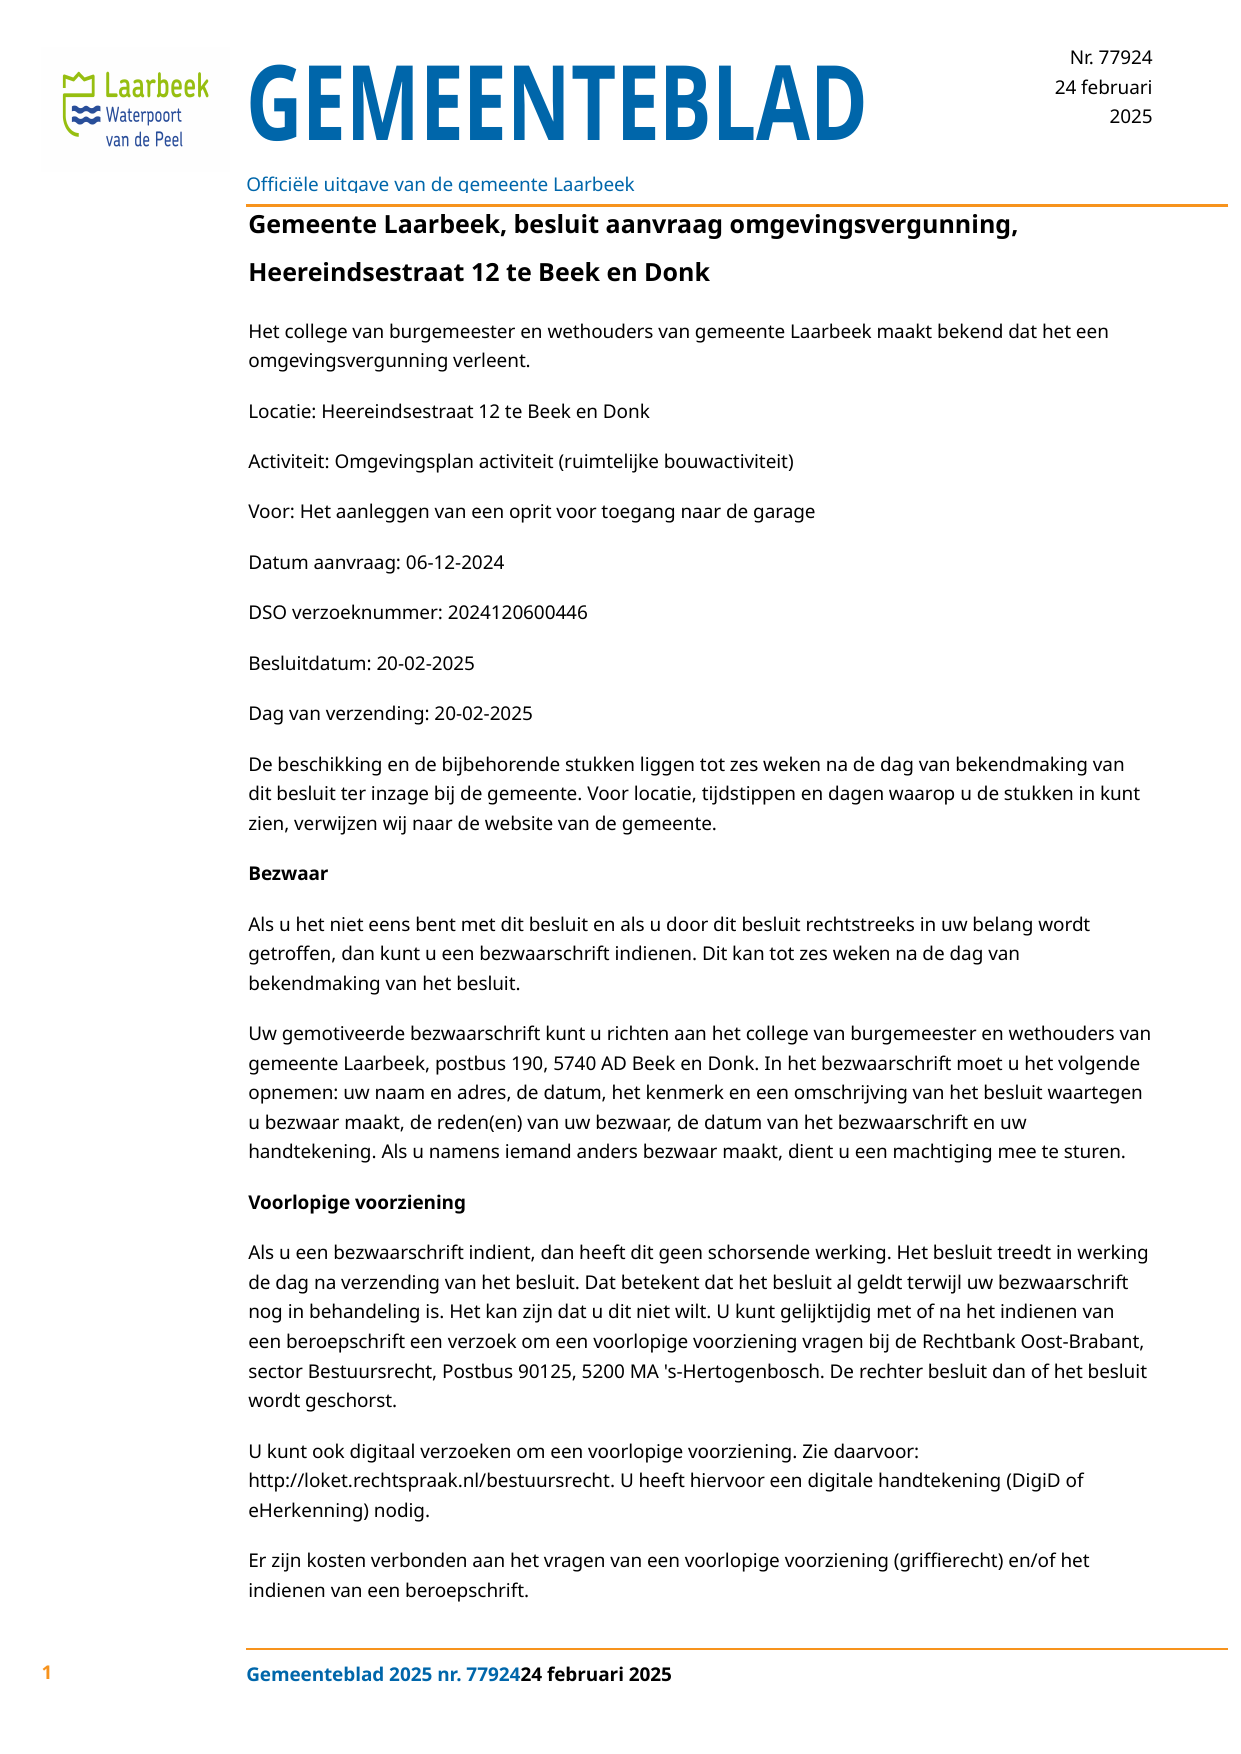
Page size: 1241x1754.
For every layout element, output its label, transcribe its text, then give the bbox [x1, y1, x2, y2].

text Voor: Het aanleggen van een oprit voor toegang naar de garage [248, 499, 1152, 524]
text De beschikking en de bijbehorende stukken liggen tot zes weken na de dag van bekendmaking van dit besluit ter inzage bij de gemeente. Voor locatie, tijdstippen en dagen waarop u de stukken in kunt zien, verwijzen wij naar de website van de gemeente. [248, 751, 1152, 836]
text Als u het niet eens bent met dit besluit en als u door dit besluit rechtstreeks in uw belang wordt getroffen, dan kunt u een bezwaarschrift indienen. Dit kan tot zes weken na de dag van bekendmaking van het besluit. [248, 911, 1152, 996]
text Het college van burgemeester en wethouders van gemeente Laarbeek maakt bekend dat het een omgevingsvergunning verleent. [248, 318, 1152, 373]
picture [41, 47, 231, 172]
text Uw gemotiveerde bezwaarschrift kunt u richten aan het college van burgemeester en wethouders van gemeente Laarbeek, postbus 190, 5740 AD Beek en Donk. In het bezwaarschrift moet u het volgende opnemen: uw naam en adres, de datum, het kenmerk en een omschrijving van het besluit waartegen u bezwaar maakt, de reden(en) van uw bezwaar, de datum van het bezwaarschrift en uw handtekening. Als u namens iemand anders bezwaar maakt, dient u een machtiging mee te sturen. [248, 1020, 1152, 1164]
text Voorlopige voorziening [248, 1189, 1152, 1215]
text DSO verzoeknummer: 2024120600446 [248, 599, 1152, 625]
text Besluitdatum: 20-02-2025 [248, 650, 1152, 676]
text Activiteit: Omgevingsplan activiteit (ruimtelijke bouwactiviteit) [248, 448, 1152, 474]
text Gemeente Laarbeek, besluit aanvraag omgevingsvergunning, Heereindsestraat 12 te Beek en Donk [248, 207, 1152, 288]
text Bezwaar [248, 860, 1152, 886]
text Er zijn kosten verbonden aan het vragen van een voorlopige voorziening (griffierecht) en/of het indienen van een beroepschrift. [248, 1547, 1152, 1603]
text Datum aanvraag: 06-12-2024 [248, 549, 1152, 575]
text Dag van verzending: 20-02-2025 [248, 700, 1152, 726]
text Als u een bezwaarschrift indient, dan heeft dit geen schorsende werking. Het besluit treedt in werking de dag na verzending van het besluit. Dat betekent dat het besluit al geldt terwijl uw bezwaarschrift nog in behandeling is. Het kan zijn dat u dit niet wilt. U kunt gelijktijdig met of na het indienen van een beroepschrift een verzoek om een voorlopige voorziening vragen bij de Rechtbank Oost-Brabant, sector Bestuursrecht, Postbus 90125, 5200 MA 's‑Hertogenbosch. De rechter besluit dan of het besluit wordt geschorst. [248, 1239, 1152, 1413]
text Locatie: Heereindsestraat 12 te Beek en Donk [248, 398, 1152, 424]
text U kunt ook digitaal verzoeken om een voorlopige voorziening. Zie daarvoor: http://loket.rechtspraak.nl/bestuursrecht. U heeft hiervoor een digitale handtekening (DigiD of eHerkenning) nodig. [248, 1438, 1152, 1523]
